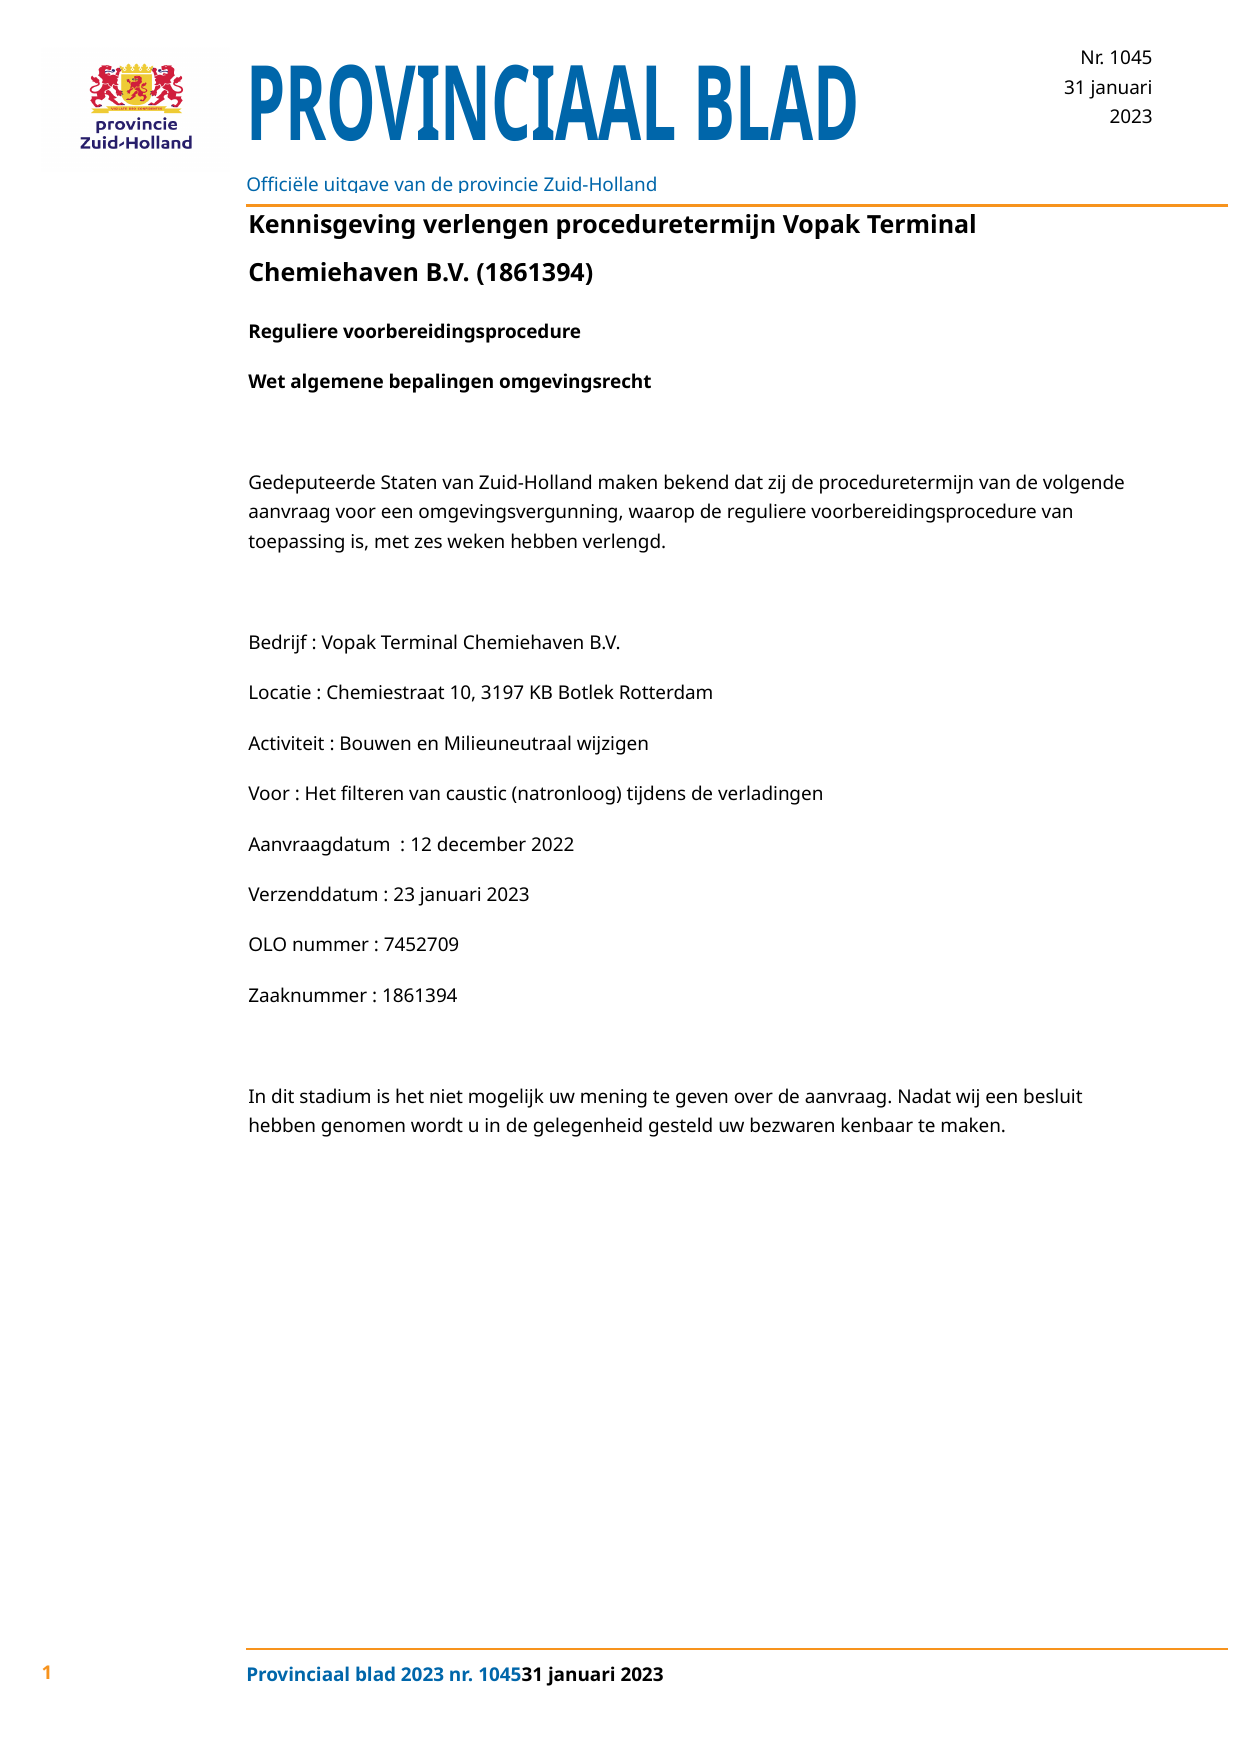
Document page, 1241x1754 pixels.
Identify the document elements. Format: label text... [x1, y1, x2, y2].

text Activiteit : Bouwen en Milieuneutraal wijzigen [248, 730, 1152, 756]
text Zaaknummer : 1861394 [248, 982, 1152, 1008]
picture [41, 47, 231, 172]
text Bedrijf : Vopak Terminal Chemiehaven B.V. [248, 629, 1152, 655]
text Verzenddatum : 23 januari 2023 [248, 881, 1152, 907]
text Aanvraagdatum : 12 december 2022 [248, 831, 1152, 857]
text Kennisgeving verlengen proceduretermijn Vopak Terminal Chemiehaven B.V. (1861394) [248, 207, 1152, 288]
text Reguliere voorbereidingsprocedure [248, 318, 1152, 344]
text Locatie : Chemiestraat 10, 3197 KB Botlek Rotterdam [248, 679, 1152, 705]
text Wet algemene bepalingen omgevingsrecht [248, 368, 1152, 394]
text Gedeputeerde Staten van Zuid-Holland maken bekend dat zij de proceduretermijn van de volgende aanvraag voor een omgevingsvergunning, waarop de reguliere voorbereidingsprocedure van toepassing is, met zes weken hebben verlengd. [248, 469, 1152, 554]
text In dit stadium is het niet mogelijk uw mening te geven over de aanvraag. Nadat wij een besluit hebben genomen wordt u in de gelegenheid gesteld uw bezwaren kenbaar te maken. [248, 1083, 1152, 1138]
text OLO nummer : 7452709 [248, 932, 1152, 957]
text Voor : Het filteren van caustic (natronloog) tijdens de verladingen [248, 780, 1152, 806]
